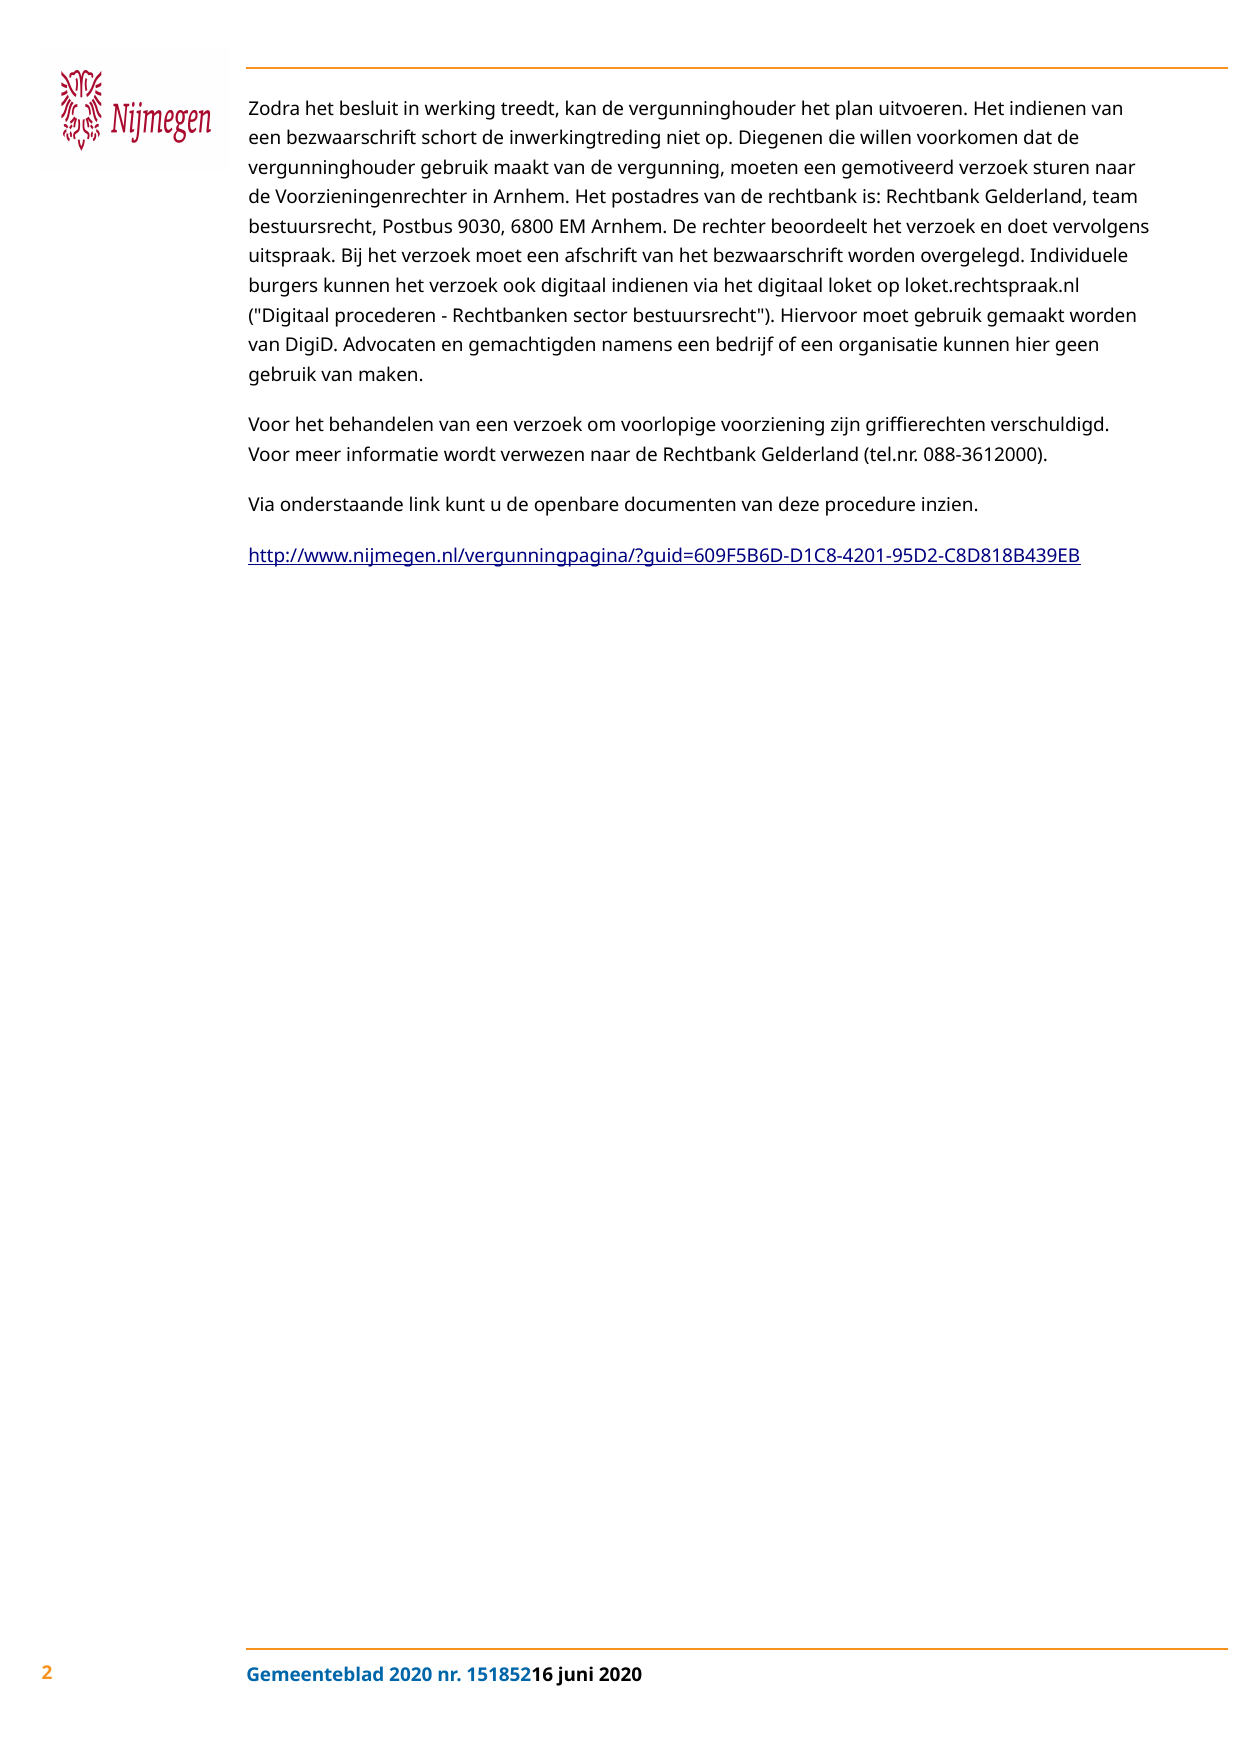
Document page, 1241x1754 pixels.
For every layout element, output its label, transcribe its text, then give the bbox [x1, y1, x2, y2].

text Voor het behandelen van een verzoek om voorlopige voorziening zijn griffierechten verschuldigd. Voor meer informatie wordt verwezen naar de Rechtbank Gelderland (tel.nr. 088-3612000). [248, 411, 1152, 467]
text Via onderstaande link kunt u de openbare documenten van deze procedure inzien. [248, 491, 1152, 517]
text http://www.nijmegen.nl/vergunningpagina/?guid=609F5B6D-D1C8-4201-95D2-C8D818B439EB [248, 542, 1152, 568]
text Zodra het besluit in werking treedt, kan de vergunninghouder het plan uitvoeren. Het indienen van een bezwaarschrift schort de inwerkingtreding niet op. Diegenen die willen voorkomen dat de vergunninghouder gebruik maakt van de vergunning, moeten een gemotiveerd verzoek sturen naar de Voorzieningenrechter in Arnhem. Het postadres van de rechtbank is: Rechtbank Gelderland, team bestuursrecht, Postbus 9030, 6800 EM Arnhem. De rechter beoordeelt het verzoek en doet vervolgens uitspraak. Bij het verzoek moet een afschrift van het bezwaarschrift worden overgelegd. Individuele burgers kunnen het verzoek ook digitaal indienen via het digitaal loket op loket.rechtspraak.nl ("Digitaal procederen - Rechtbanken sector bestuursrecht"). Hiervoor moet gebruik gemaakt worden van DigiD. Advocaten en gemachtigden namens een bedrijf of een organisatie kunnen hier geen gebruik van maken. [248, 95, 1152, 387]
picture [41, 47, 231, 172]
